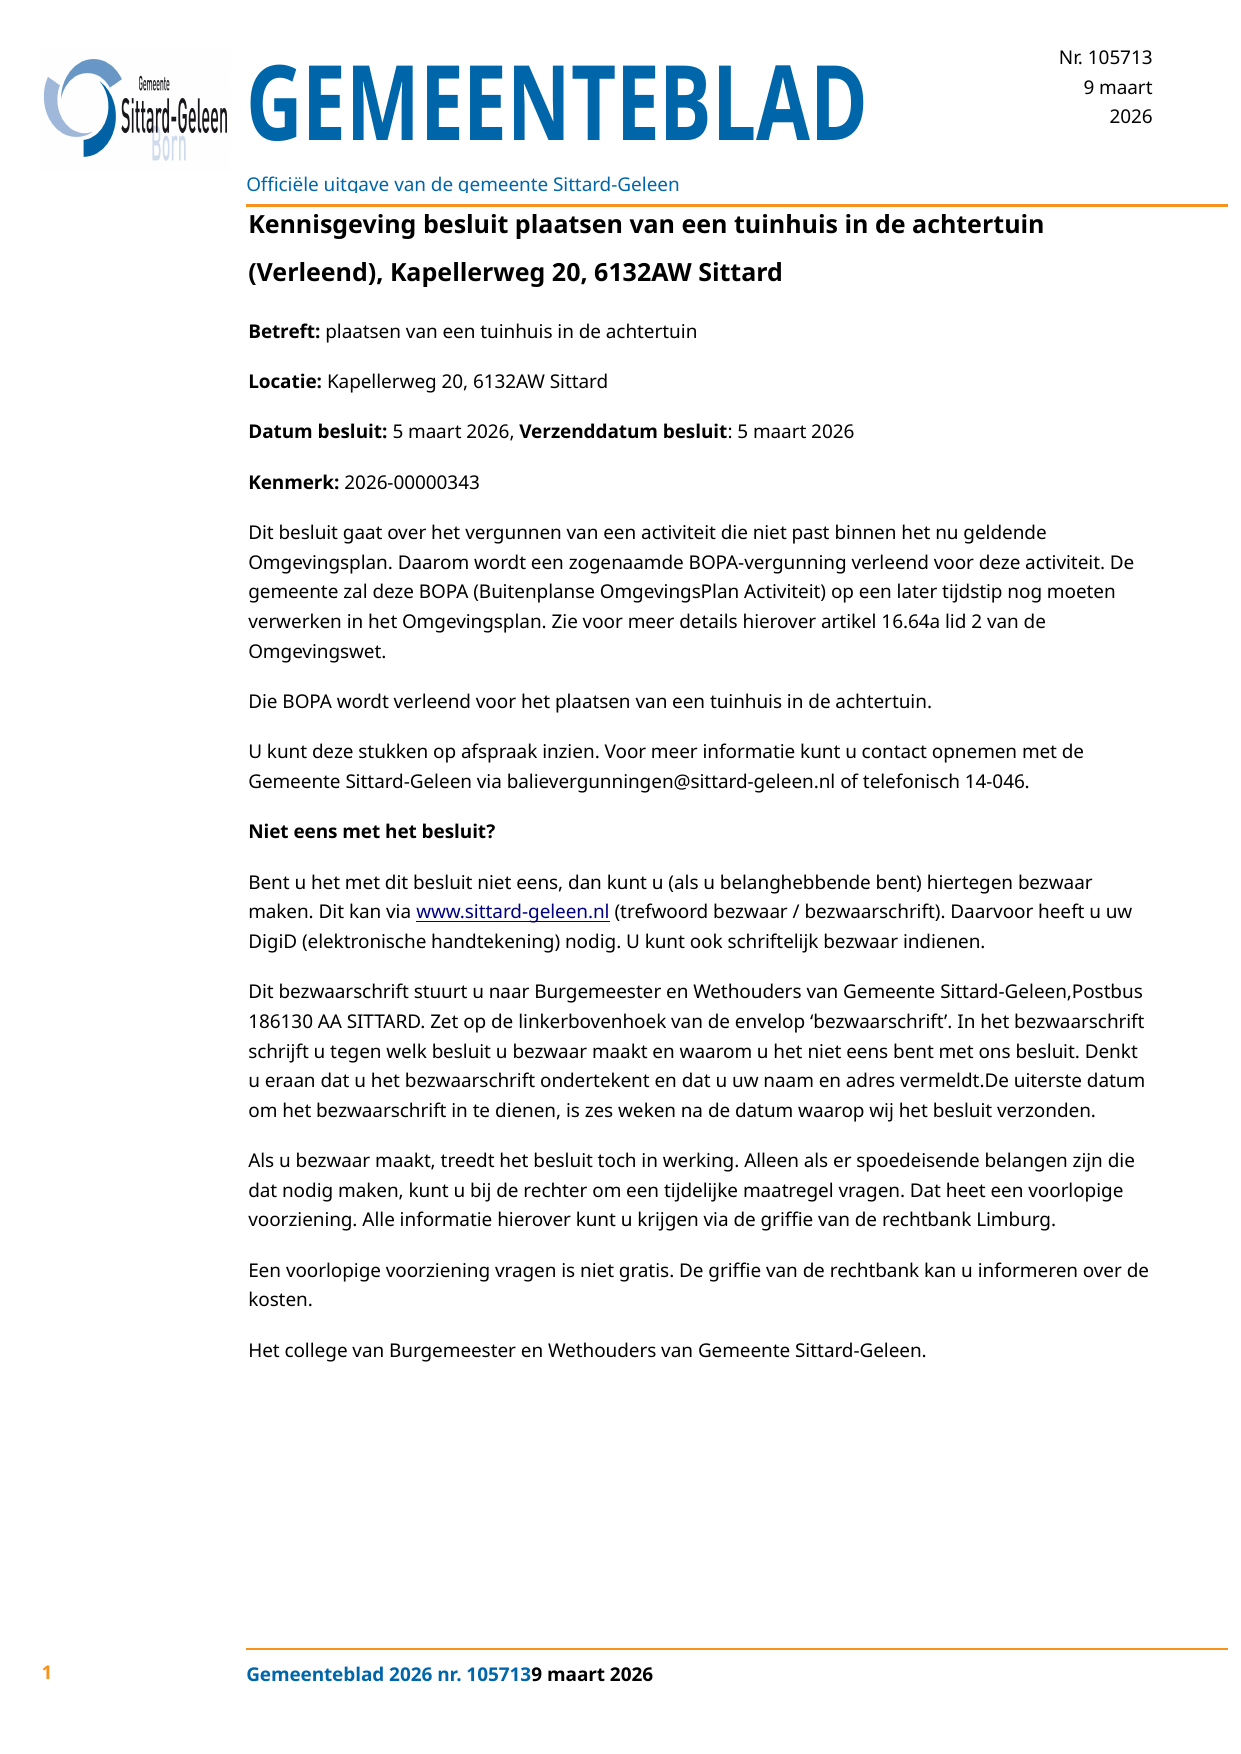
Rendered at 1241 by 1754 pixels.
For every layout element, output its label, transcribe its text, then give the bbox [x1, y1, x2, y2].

text Die BOPA wordt verleend voor het plaatsen van een tuinhuis in de achtertuin. [248, 688, 1152, 714]
text Dit bezwaarschrift stuurt u naar Burgemeester en Wethouders van Gemeente Sittard-Geleen,Postbus 186130 AA SITTARD. Zet op de linkerbovenhoek van de envelop ‘bezwaarschrift’. In het bezwaarschrift schrijft u tegen welk besluit u bezwaar maakt en waarom u het niet eens bent met ons besluit. Denkt u eraan dat u het bezwaarschrift ondertekent en dat u uw naam en adres vermeldt.De uiterste datum om het bezwaarschrift in te dienen, is zes weken na de datum waarop wij het besluit verzonden. [248, 979, 1152, 1123]
text Een voorlopige voorziening vragen is niet gratis. De griffie van de rechtbank kan u informeren over de kosten. [248, 1257, 1152, 1312]
text U kunt deze stukken op afspraak inzien. Voor meer informatie kunt u contact opnemen met de Gemeente Sittard-Geleen via balievergunningen@sittard-geleen.nl of telefonisch 14-046. [248, 739, 1152, 794]
text Het college van Burgemeester en Wethouders van Gemeente Sittard-Geleen. [248, 1337, 1152, 1363]
text Bent u het met dit besluit niet eens, dan kunt u (als u belanghebbende bent) hiertegen bezwaar maken. Dit kan via www.sittard-geleen.nl (trefwoord bezwaar / bezwaarschrift). Daarvoor heeft u uw DigiD (elektronische handtekening) nodig. U kunt ook schriftelijk bezwaar indienen. [248, 869, 1152, 954]
text Betreft: plaatsen van een tuinhuis in de achtertuin [248, 318, 1152, 344]
text Kenmerk: 2026-00000343 [248, 469, 1152, 495]
text Locatie: Kapellerweg 20, 6132AW Sittard [248, 368, 1152, 394]
text Als u bezwaar maakt, treedt het besluit toch in werking. Alleen als er spoedeisende belangen zijn die dat nodig maken, kunt u bij de rechter om een tijdelijke maatregel vragen. Dat heet een voorlopige voorziening. Alle informatie hierover kunt u krijgen via de griffie van de rechtbank Limburg. [248, 1147, 1152, 1232]
text Datum besluit: 5 maart 2026, Verzenddatum besluit: 5 maart 2026 [248, 419, 1152, 444]
picture [41, 47, 231, 172]
text Niet eens met het besluit? [248, 819, 1152, 844]
text Dit besluit gaat over het vergunnen van een activiteit die niet past binnen het nu geldende Omgevingsplan. Daarom wordt een zogenaamde BOPA-vergunning verleend voor deze activiteit. De gemeente zal deze BOPA (Buitenplanse OmgevingsPlan Activiteit) op een later tijdstip nog moeten verwerken in het Omgevingsplan. Zie voor meer details hierover artikel 16.64a lid 2 van de Omgevingswet. [248, 519, 1152, 664]
text Kennisgeving besluit plaatsen van een tuinhuis in de achtertuin (Verleend), Kapellerweg 20, 6132AW Sittard [248, 207, 1152, 288]
